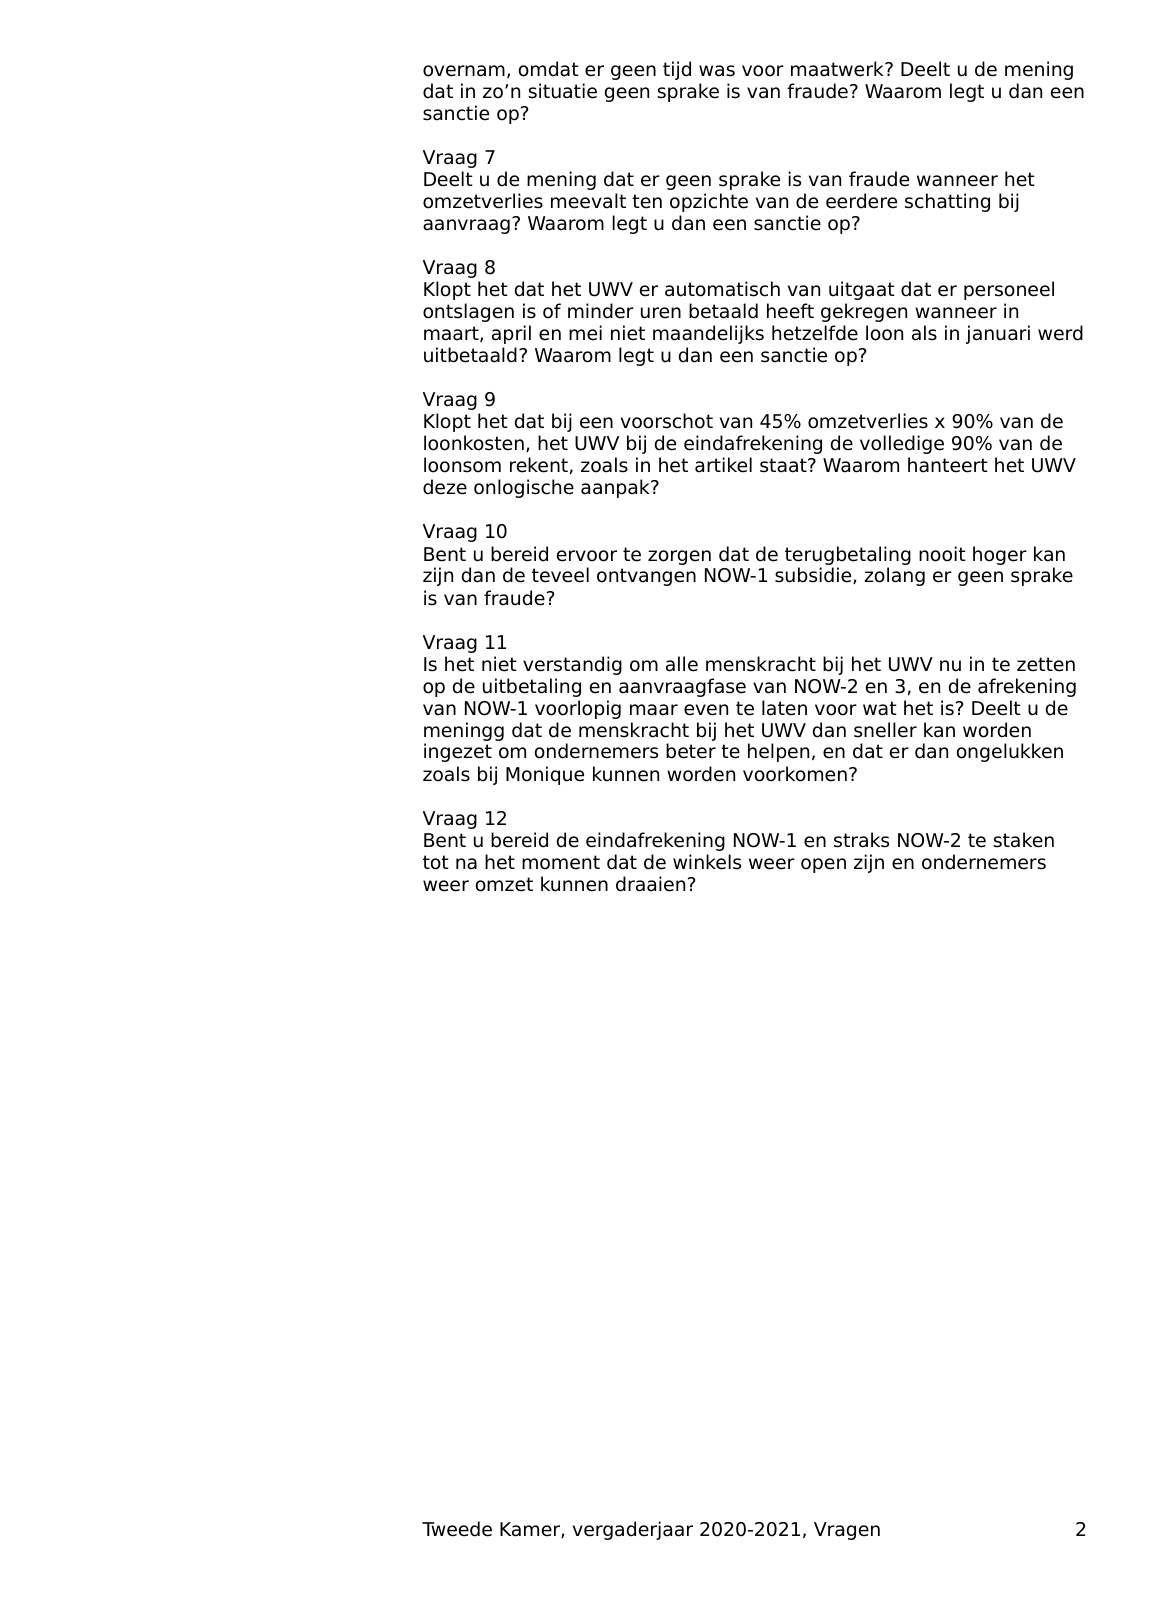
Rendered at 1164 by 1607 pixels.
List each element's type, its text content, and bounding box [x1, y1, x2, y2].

text Vraag 10 [422, 521, 1087, 543]
text Klopt het dat bij een voorschot van 45% omzetverlies x 90% van de loonkosten, het UWV bij de eindafrekening de volledige 90% van de loonsom rekent, zoals in het artikel staat? Waarom hanteert het UWV deze onlogische aanpak? [422, 411, 1087, 499]
text Bent u bereid ervoor te zorgen dat de terugbetaling nooit hoger kan zijn dan de teveel ontvangen NOW-1 subsidie, zolang er geen sprake is van fraude? [422, 543, 1087, 609]
text overnam, omdat er geen tijd was voor maatwerk? Deelt u de mening dat in zo’n situatie geen sprake is van fraude? Waarom legt u dan een sanctie op? [422, 59, 1087, 125]
text Klopt het dat het UWV er automatisch van uitgaat dat er personeel ontslagen is of minder uren betaald heeft gekregen wanneer in maart, april en mei niet maandelijks hetzelfde loon als in januari werd uitbetaald? Waarom legt u dan een sanctie op? [422, 279, 1087, 367]
text Vraag 9 [422, 389, 1087, 411]
text Bent u bereid de eindafrekening NOW-1 en straks NOW-2 te staken tot na het moment dat de winkels weer open zijn en ondernemers weer omzet kunnen draaien? [422, 829, 1087, 896]
text Vraag 11 [422, 632, 1087, 653]
text Deelt u de mening dat er geen sprake is van fraude wanneer het omzetverlies meevalt ten opzichte van de eerdere schatting bij aanvraag? Waarom legt u dan een sanctie op? [422, 169, 1087, 235]
text Vraag 8 [422, 257, 1087, 279]
text Vraag 12 [422, 808, 1087, 829]
text Vraag 7 [422, 147, 1087, 169]
text Is het niet verstandig om alle menskracht bij het UWV nu in te zetten op de uitbetaling en aanvraagfase van NOW-2 en 3, en de afrekening van NOW-1 voorlopig maar even te laten voor wat het is? Deelt u de meningg dat de menskracht bij het UWV dan sneller kan worden ingezet om ondernemers beter te helpen, en dat er dan ongelukken zoals bij Monique kunnen worden voorkomen? [422, 653, 1087, 785]
